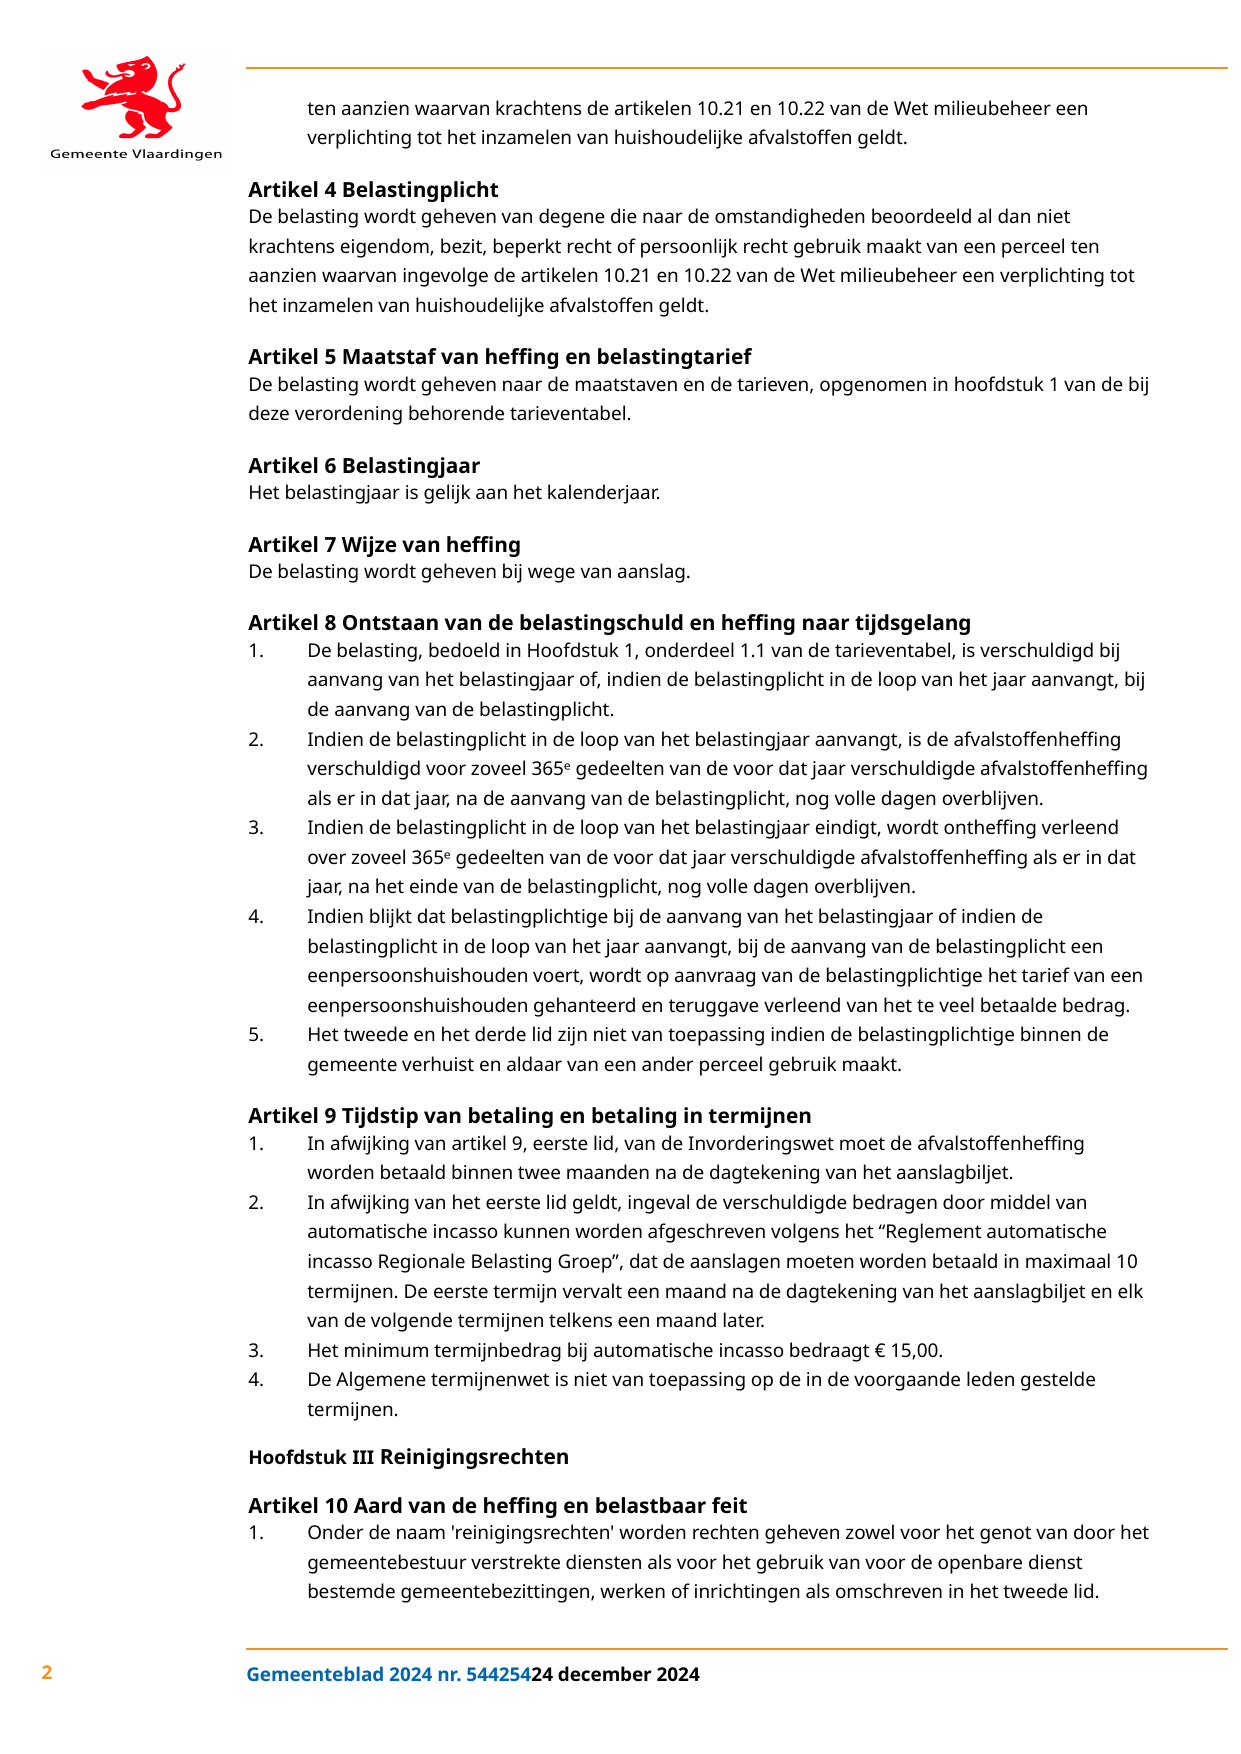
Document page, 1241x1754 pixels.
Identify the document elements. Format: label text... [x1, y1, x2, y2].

text Artikel 8 Ontstaan van de belastingschuld en heffing naar tijdsgelang [248, 608, 1152, 637]
text Artikel 5 Maatstaf van heffing en belastingtarief [248, 342, 1152, 371]
list De Algemene termijnenwet is niet van toepassing op de in de voorgaande leden gestelde termijnen. [248, 1367, 1152, 1422]
text Artikel 4 Belastingplicht [248, 175, 1152, 203]
list Het tweede en het derde lid zijn niet van toepassing indien de belastingplichtige binnen de gemeente verhuist en aldaar van een ander perceel gebruik maakt. [248, 1022, 1152, 1077]
list Het minimum termijnbedrag bij automatische incasso bedraagt € 15,00. [248, 1337, 1152, 1363]
list Indien de belastingplicht in de loop van het belastingjaar aanvangt, is de afvalstoffenheffing verschuldigd voor zoveel 365ᵉ gedeelten van de voor dat jaar verschuldigde afvalstoffenheffing als er in dat jaar, na de aanvang van de belastingplicht, nog volle dagen overblijven. [248, 726, 1152, 811]
text Artikel 6 Belastingjaar [248, 451, 1152, 479]
text Artikel 10 Aard van de heffing en belastbaar feit [248, 1491, 1152, 1519]
list Indien de belastingplicht in de loop van het belastingjaar eindigt, wordt ontheffing verleend over zoveel 365ᵉ gedeelten van de voor dat jaar verschuldigde afvalstoffenheffing als er in dat jaar, na het einde van de belastingplicht, nog volle dagen overblijven. [248, 814, 1152, 899]
list Indien blijkt dat belastingplichtige bij de aanvang van het belastingjaar of indien de belastingplicht in de loop van het jaar aanvangt, bij de aanvang van de belastingplicht een eenpersoonshuishouden voert, wordt op aanvraag van de belastingplichtige het tarief van een eenpersoonshuishouden gehanteerd en teruggave verleend van het te veel betaalde bedrag. [248, 903, 1152, 1018]
text Artikel 7 Wijze van heffing [248, 530, 1152, 558]
list ten aanzien waarvan krachtens de artikelen 10.21 en 10.22 van de Wet milieubeheer een verplichting tot het inzamelen van huishoudelijke afvalstoffen geldt. [248, 95, 1152, 150]
list In afwijking van artikel 9, eerste lid, van de Invorderingswet moet de afvalstoffenheffing worden betaald binnen twee maanden na de dagtekening van het aanslagbiljet. [248, 1130, 1152, 1185]
list De belasting, bedoeld in Hoofdstuk 1, onderdeel 1.1 van de tarieventabel, is verschuldigd bij aanvang van het belastingjaar of, indien de belastingplicht in de loop van het jaar aanvangt, bij de aanvang van de belastingplicht. [248, 637, 1152, 722]
text De belasting wordt geheven naar de maatstaven en de tarieven, opgenomen in hoofdstuk 1 van de bij deze verordening behorende tarieventabel. [248, 371, 1152, 426]
text Het belastingjaar is gelijk aan het kalenderjaar. [248, 479, 1152, 505]
text Artikel 9 Tijdstip van betaling en betaling in termijnen [248, 1102, 1152, 1130]
text De belasting wordt geheven van degene die naar de omstandigheden beoordeeld al dan niet krachtens eigendom, bezit, beperkt recht of persoonlijk recht gebruik maakt van een perceel ten aanzien waarvan ingevolge de artikelen 10.21 en 10.22 van de Wet milieubeheer een verplichting tot het inzamelen van huishoudelijke afvalstoffen geldt. [248, 203, 1152, 318]
list In afwijking van het eerste lid geldt, ingeval de verschuldigde bedragen door middel van automatische incasso kunnen worden afgeschreven volgens het “Reglement automatische incasso Regionale Belasting Groep”, dat de aanslagen moeten worden betaald in maximaal 10 termijnen. De eerste termijn vervalt een maand na de dagtekening van het aanslagbiljet en elk van de volgende termijnen telkens een maand later. [248, 1189, 1152, 1333]
text Hoofdstuk III Reinigingsrechten [248, 1442, 1152, 1470]
list Onder de naam 'reinigingsrechten' worden rechten geheven zowel voor het genot van door het gemeentebestuur verstrekte diensten als voor het gebruik van voor de openbare dienst bestemde gemeentebezittingen, werken of inrichtingen als omschreven in het tweede lid. [248, 1519, 1152, 1604]
text De belasting wordt geheven bij wege van aanslag. [248, 558, 1152, 584]
picture [41, 47, 231, 172]
